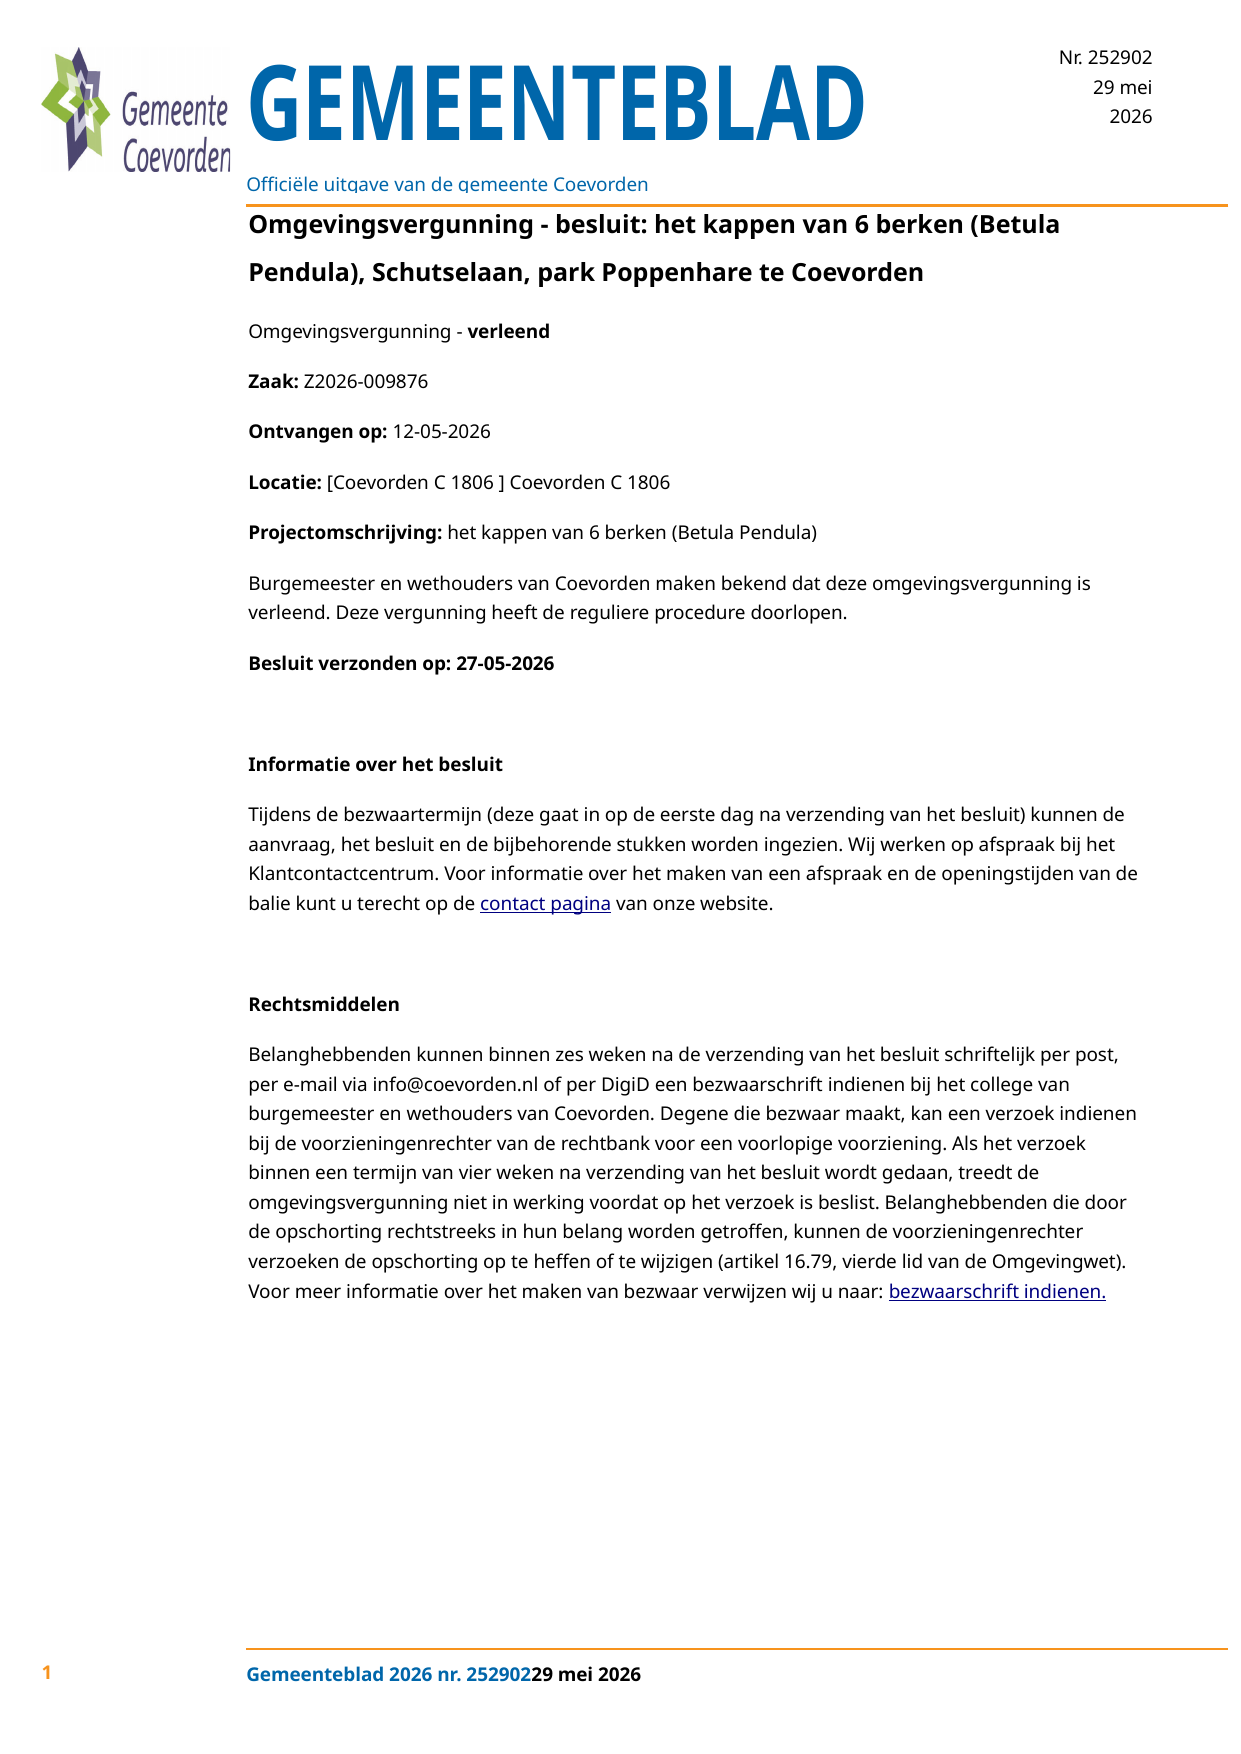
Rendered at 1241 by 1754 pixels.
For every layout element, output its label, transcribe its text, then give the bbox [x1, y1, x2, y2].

text Rechtsmiddelen [248, 991, 1152, 1017]
text Omgevingsvergunning - besluit: het kappen van 6 berken (Betula Pendula), Schutselaan, park Poppenhare te Coevorden [248, 207, 1152, 288]
text Tijdens de bezwaartermijn (deze gaat in op de eerste dag na verzending van het besluit) kunnen de aanvraag, het besluit en de bijbehorende stukken worden ingezien. Wij werken op afspraak bij het Klantcontactcentrum. Voor informatie over het maken van een afspraak en de openingstijden van de balie kunt u terecht op de contact pagina van onze website. [248, 801, 1152, 916]
text Burgemeester en wethouders van Coevorden maken bekend dat deze omgevingsvergunning is verleend. Deze vergunning heeft de reguliere procedure doorlopen. [248, 570, 1152, 625]
picture [41, 47, 231, 172]
text Belanghebbenden kunnen binnen zes weken na de verzending van het besluit schriftelijk per post, per e-mail via info@coevorden.nl of per DigiD een bezwaarschrift indienen bij het college van burgemeester en wethouders van Coevorden. Degene die bezwaar maakt, kan een verzoek indienen bij de voorzieningenrechter van de rechtbank voor een voorlopige voorziening. Als het verzoek binnen een termijn van vier weken na verzending van het besluit wordt gedaan, treedt de omgevingsvergunning niet in werking voordat op het verzoek is beslist. Belanghebbenden die door de opschorting rechtstreeks in hun belang worden getroffen, kunnen de voorzieningenrechter verzoeken de opschorting op te heffen of te wijzigen (artikel 16.79, vierde lid van de Omgevingwet). Voor meer informatie over het maken van bezwaar verwijzen wij u naar: bezwaarschrift indienen. [248, 1041, 1152, 1304]
text Ontvangen op: 12-05-2026 [248, 419, 1152, 444]
text Locatie: [Coevorden C 1806 ] Coevorden C 1806 [248, 469, 1152, 495]
text Omgevingsvergunning - verleend [248, 318, 1152, 344]
text Zaak: Z2026-009876 [248, 368, 1152, 394]
text Informatie over het besluit [248, 751, 1152, 777]
text Projectomschrijving: het kappen van 6 berken (Betula Pendula) [248, 519, 1152, 545]
text Besluit verzonden op: 27-05-2026 [248, 650, 1152, 676]
